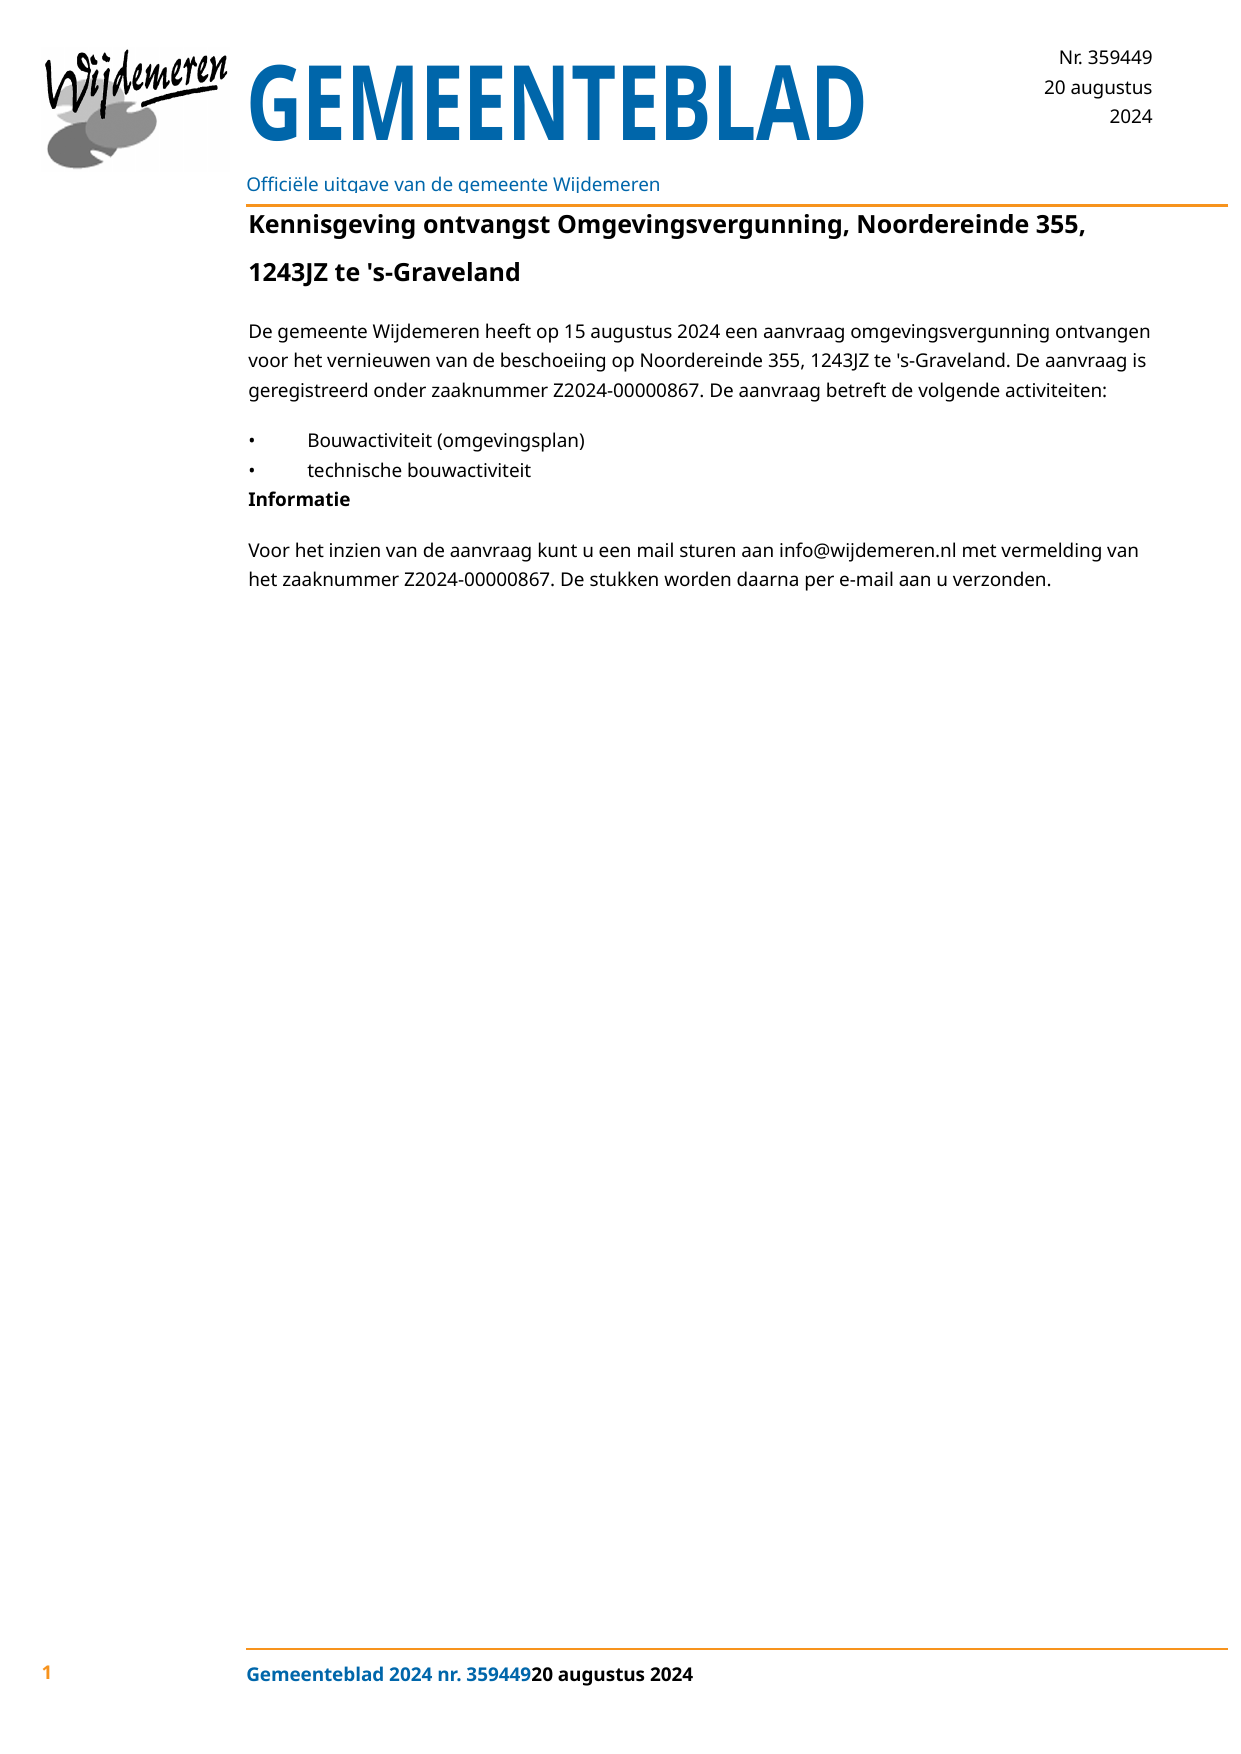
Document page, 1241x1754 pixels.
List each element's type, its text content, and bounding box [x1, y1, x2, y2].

list technische bouwactiviteit [248, 457, 1152, 483]
text Voor het inzien van de aanvraag kunt u een mail sturen aan info@wijdemeren.nl met vermelding van het zaaknummer Z2024-00000867. De stukken worden daarna per e-mail aan u verzonden. [248, 537, 1152, 592]
text Kennisgeving ontvangst Omgevingsvergunning, Noordereinde 355, 1243JZ te 's-Graveland [248, 207, 1152, 288]
text Informatie [248, 487, 1152, 512]
list Bouwactiviteit (omgevingsplan) [248, 427, 1152, 453]
text De gemeente Wijdemeren heeft op 15 augustus 2024 een aanvraag omgevingsvergunning ontvangen voor het vernieuwen van de beschoeiing op Noordereinde 355, 1243JZ te 's-Graveland. De aanvraag is geregistreerd onder zaaknummer Z2024-00000867. De aanvraag betreft de volgende activiteiten: [248, 318, 1152, 403]
picture [41, 47, 231, 172]
